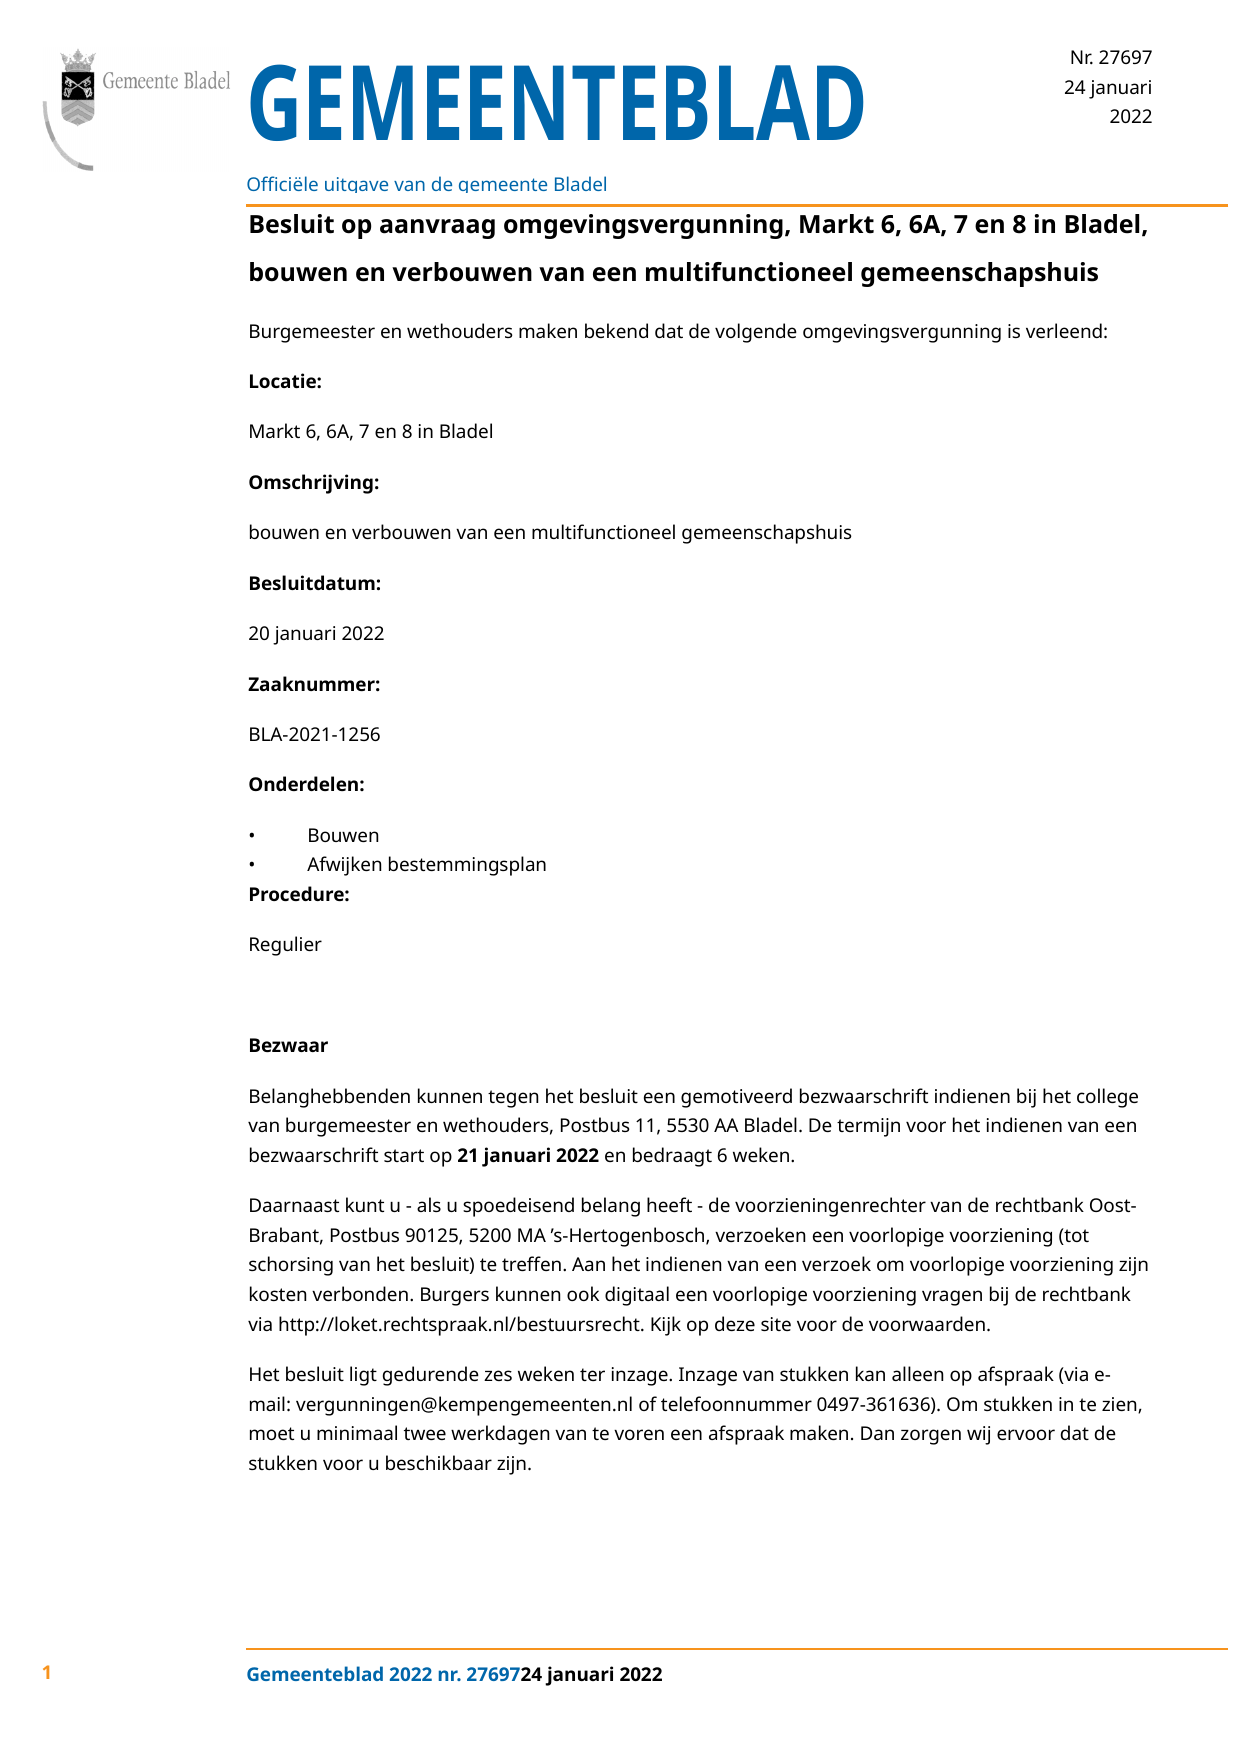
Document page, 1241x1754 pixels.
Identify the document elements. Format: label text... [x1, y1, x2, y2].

picture [41, 47, 231, 172]
text Daarnaast kunt u - als u spoedeisend belang heeft - de voorzieningenrechter van de rechtbank Oost-Brabant, Postbus 90125, 5200 MA ’s-Hertogenbosch, verzoeken een voorlopige voorziening (tot schorsing van het besluit) te treffen. Aan het indienen van een verzoek om voorlopige voorziening zijn kosten verbonden. Burgers kunnen ook digitaal een voorlopige voorziening vragen bij de rechtbank via http://loket.rechtspraak.nl/bestuursrecht. Kijk op deze site voor de voorwaarden. [248, 1192, 1152, 1337]
text Het besluit ligt gedurende zes weken ter inzage. Inzage van stukken kan alleen op afspraak (via e-mail: vergunningen@kempengemeenten.nl of telefoonnummer 0497-361636). Om stukken in te zien, moet u minimaal twee werkdagen van te voren een afspraak maken. Dan zorgen wij ervoor dat de stukken voor u beschikbaar zijn. [248, 1361, 1152, 1476]
text Locatie: [248, 368, 1152, 394]
text 20 januari 2022 [248, 620, 1152, 646]
text Zaaknummer: [248, 671, 1152, 697]
list Bouwen [248, 822, 1152, 848]
text Procedure: [248, 881, 1152, 907]
text bouwen en verbouwen van een multifunctioneel gemeenschapshuis [248, 519, 1152, 545]
text Omschrijving: [248, 469, 1152, 495]
text Bezwaar [248, 1032, 1152, 1058]
list Afwijken bestemmingsplan [248, 852, 1152, 877]
text Besluitdatum: [248, 570, 1152, 596]
text Markt 6, 6A, 7 en 8 in Bladel [248, 419, 1152, 444]
text Belanghebbenden kunnen tegen het besluit een gemotiveerd bezwaarschrift indienen bij het college van burgemeester en wethouders, Postbus 11, 5530 AA Bladel. De termijn voor het indienen van een bezwaarschrift start op 21 januari 2022 en bedraagt 6 weken. [248, 1083, 1152, 1168]
text Onderdelen: [248, 772, 1152, 797]
text Regulier [248, 932, 1152, 957]
text Besluit op aanvraag omgevingsvergunning, Markt 6, 6A, 7 en 8 in Bladel, bouwen en verbouwen van een multifunctioneel gemeenschapshuis [248, 207, 1152, 288]
text BLA-2021-1256 [248, 721, 1152, 747]
text Burgemeester en wethouders maken bekend dat de volgende omgevingsvergunning is verleend: [248, 318, 1152, 344]
